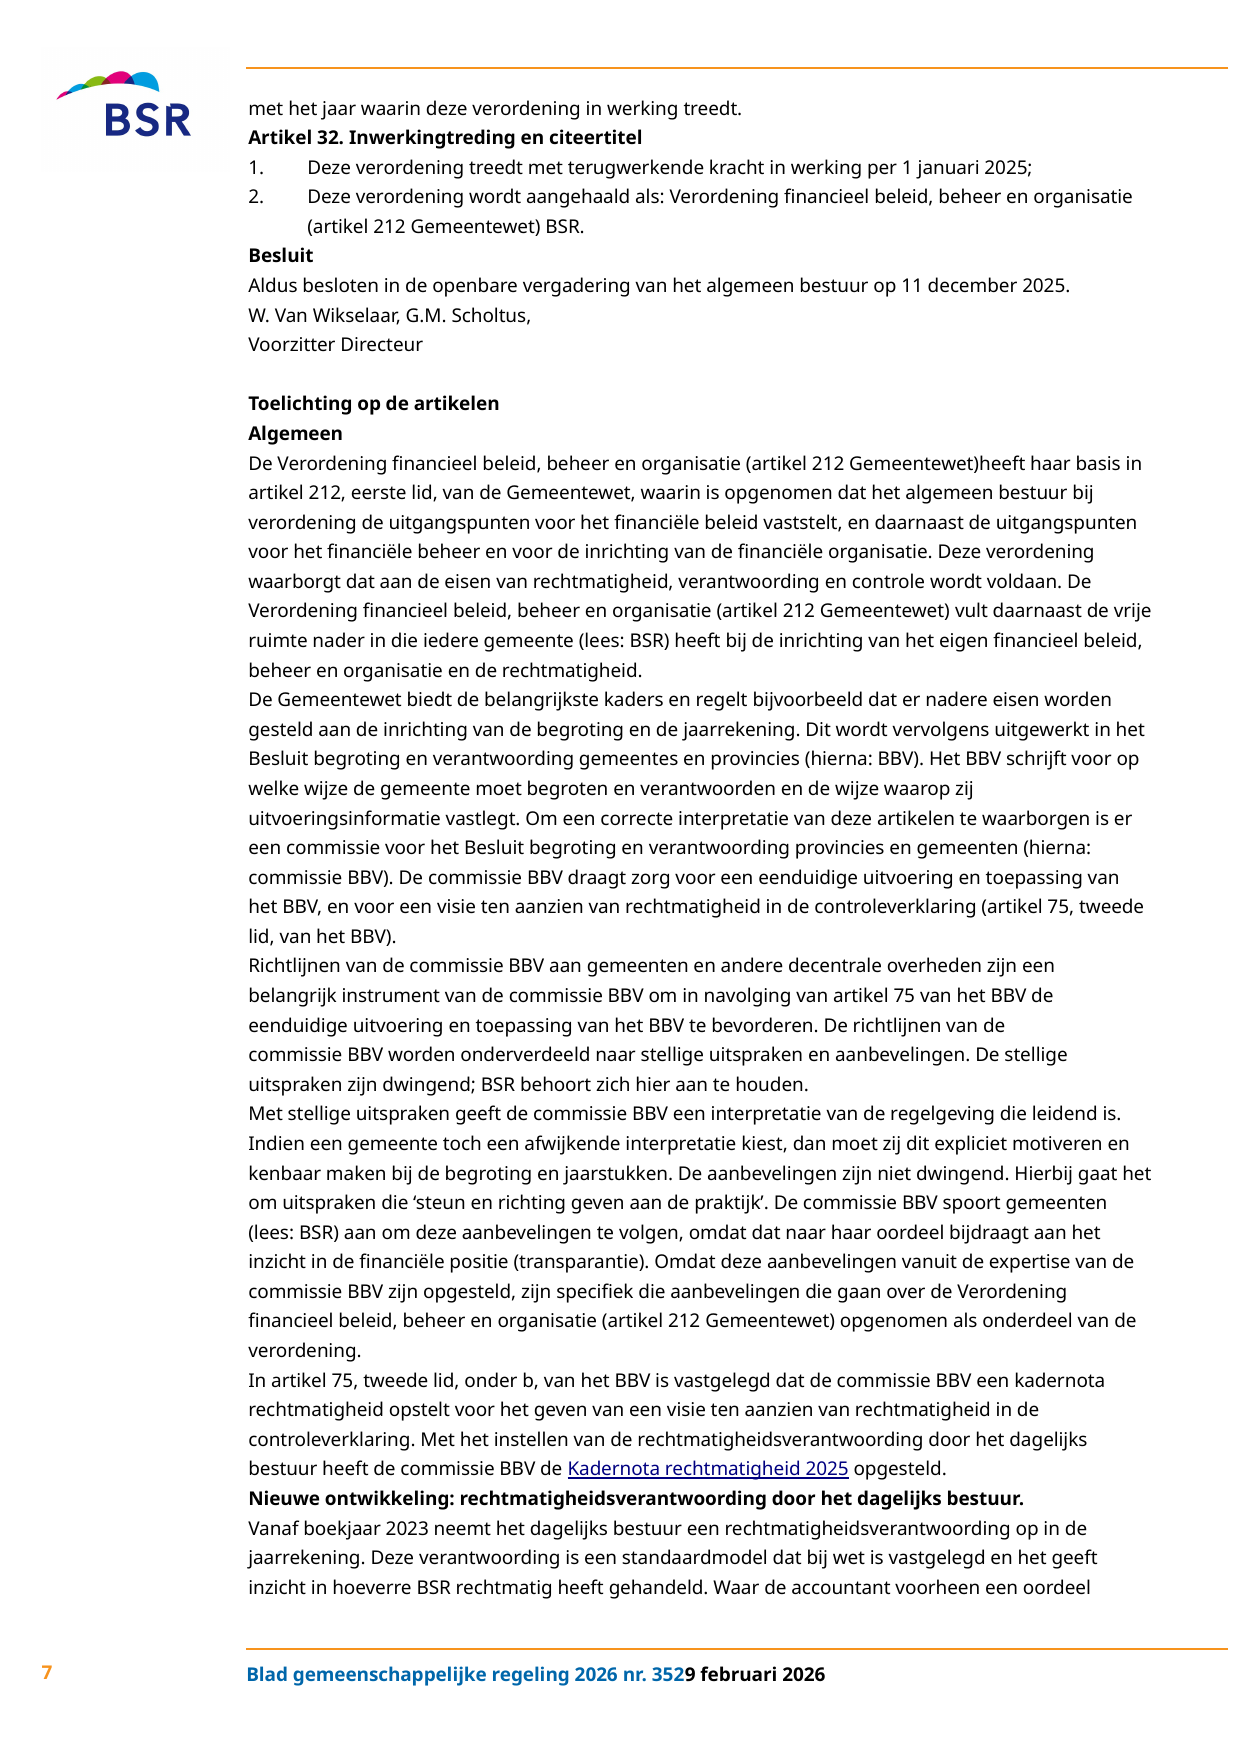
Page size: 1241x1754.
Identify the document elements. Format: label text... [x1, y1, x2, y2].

text Algemeen [248, 420, 1152, 446]
text met het jaar waarin deze verordening in werking treedt. [248, 95, 1152, 121]
text Vanaf boekjaar 2023 neemt het dagelijks bestuur een rechtmatigheidsverantwoording op in de jaarrekening. Deze verantwoording is een standaardmodel dat bij wet is vastgelegd en het geeft inzicht in hoeverre BSR rechtmatig heeft gehandeld. Waar de accountant voorheen een oordeel [248, 1515, 1152, 1600]
text Aldus besloten in de openbare vergadering van het algemeen bestuur op 11 december 2025. [248, 272, 1152, 298]
text De Verordening financieel beleid, beheer en organisatie (artikel 212 Gemeentewet)heeft haar basis in artikel 212, eerste lid, van de Gemeentewet, waarin is opgenomen dat het algemeen bestuur bij verordening de uitgangspunten voor het financiële beleid vaststelt, en daarnaast de uitgangspunten voor het financiële beheer en voor de inrichting van de financiële organisatie. Deze verordening waarborgt dat aan de eisen van rechtmatigheid, verantwoording en controle wordt voldaan. De Verordening financieel beleid, beheer en organisatie (artikel 212 Gemeentewet) vult daarnaast de vrije ruimte nader in die iedere gemeente (lees: BSR) heeft bij de inrichting van het eigen financieel beleid, beheer en organisatie en de rechtmatigheid. [248, 450, 1152, 683]
text De Gemeentewet biedt de belangrijkste kaders en regelt bijvoorbeeld dat er nadere eisen worden gesteld aan de inrichting van de begroting en de jaarrekening. Dit wordt vervolgens uitgewerkt in het Besluit begroting en verantwoording gemeentes en provincies (hierna: BBV). Het BBV schrijft voor op welke wijze de gemeente moet begroten en verantwoorden en de wijze waarop zij uitvoeringsinformatie vastlegt. Om een correcte interpretatie van deze artikelen te waarborgen is er een commissie voor het Besluit begroting en verantwoording provincies en gemeenten (hierna: commissie BBV). De commissie BBV draagt zorg voor een eenduidige uitvoering en toepassing van het BBV, en voor een visie ten aanzien van rechtmatigheid in de controleverklaring (artikel 75, tweede lid, van het BBV). [248, 686, 1152, 949]
text Artikel 32. Inwerkingtreding en citeertitel [248, 124, 1152, 150]
text Voorzitter Directeur [248, 331, 1152, 357]
text commissie BBV worden onderverdeeld naar stellige uitspraken en aanbevelingen. De stellige uitspraken zijn dwingend; BSR behoort zich hier aan te houden. [248, 1041, 1152, 1097]
list Deze verordening wordt aangehaald als: Verordening financieel beleid, beheer en organisatie (artikel 212 Gemeentewet) BSR. [248, 183, 1152, 239]
text In artikel 75, tweede lid, onder b, van het BBV is vastgelegd dat de commissie BBV een kadernota rechtmatigheid opstelt voor het geven van een visie ten aanzien van rechtmatigheid in de controleverklaring. Met het instellen van de rechtmatigheidsverantwoording door het dagelijks bestuur heeft de commissie BBV de Kadernota rechtmatigheid 2025 opgesteld. [248, 1367, 1152, 1481]
text Met stellige uitspraken geeft de commissie BBV een interpretatie van de regelgeving die leidend is. Indien een gemeente toch een afwijkende interpretatie kiest, dan moet zij dit expliciet motiveren en kenbaar maken bij de begroting en jaarstukken. De aanbevelingen zijn niet dwingend. Hierbij gaat het om uitspraken die ‘steun en richting geven aan de praktijk’. De commissie BBV spoort gemeenten (lees: BSR) aan om deze aanbevelingen te volgen, omdat dat naar haar oordeel bijdraagt aan het inzicht in de financiële positie (transparantie). Omdat deze aanbevelingen vanuit de expertise van de commissie BBV zijn opgesteld, zijn specifiek die aanbevelingen die gaan over de Verordening financieel beleid, beheer en organisatie (artikel 212 Gemeentewet) opgenomen als onderdeel van de verordening. [248, 1101, 1152, 1363]
text Toelichting op de artikelen [248, 391, 1152, 416]
text belangrijk instrument van de commissie BBV om in navolging van artikel 75 van het BBV de [248, 982, 1152, 1008]
text Richtlijnen van de commissie BBV aan gemeenten en andere decentrale overheden zijn een [248, 953, 1152, 978]
text W. Van Wikselaar, G.M. Scholtus, [248, 302, 1152, 328]
picture [41, 47, 231, 172]
text eenduidige uitvoering en toepassing van het BBV te bevorderen. De richtlijnen van de [248, 1012, 1152, 1038]
text Besluit [248, 243, 1152, 268]
list Deze verordening treedt met terugwerkende kracht in werking per 1 januari 2025; [248, 154, 1152, 180]
text Nieuwe ontwikkeling: rechtmatigheidsverantwoording door het dagelijks bestuur. [248, 1485, 1152, 1511]
